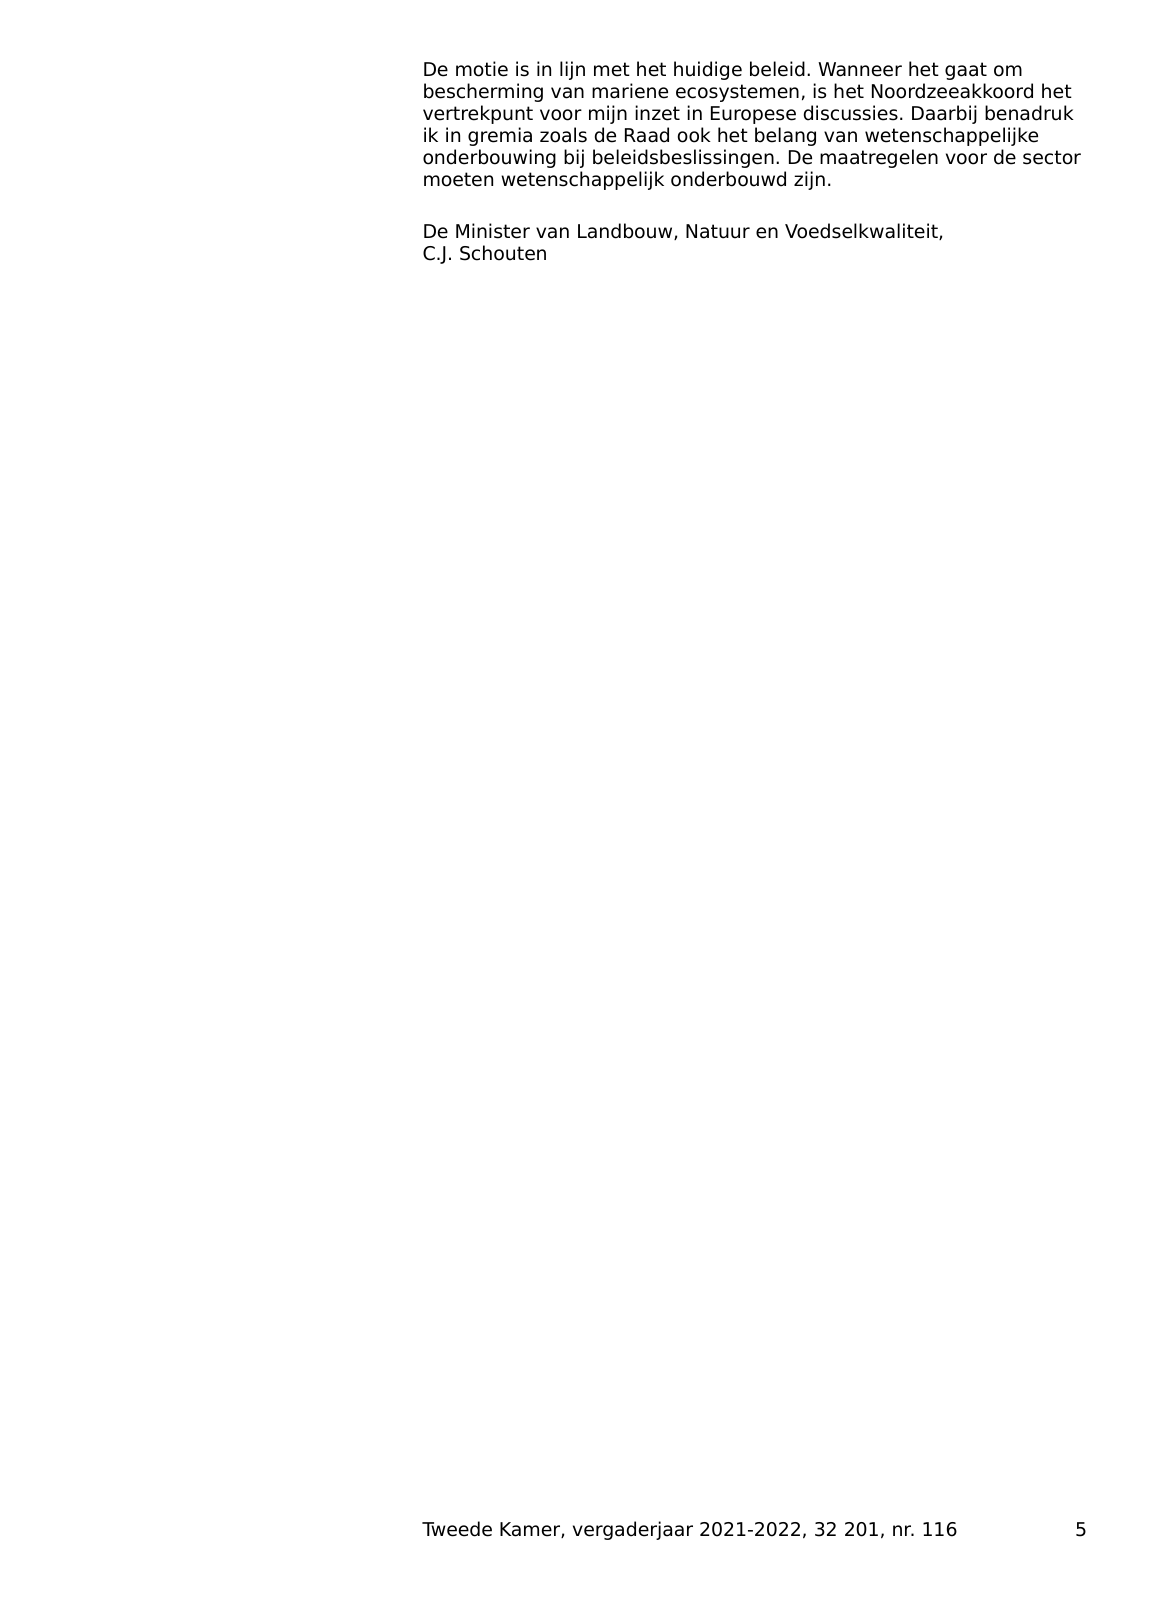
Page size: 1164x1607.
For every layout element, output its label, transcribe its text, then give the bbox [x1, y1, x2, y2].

text De motie is in lijn met het huidige beleid. Wanneer het gaat om bescherming van mariene ecosystemen, is het Noordzeeakkoord het vertrekpunt voor mijn inzet in Europese discussies. Daarbij benadruk ik in gremia zoals de Raad ook het belang van wetenschappelijke onderbouwing bij beleidsbeslissingen. De maatregelen voor de sector moeten wetenschappelijk onderbouwd zijn. [422, 59, 1087, 191]
text De Minister van Landbouw, Natuur en Voedselkwaliteit, C.J. Schouten [422, 221, 1087, 265]
